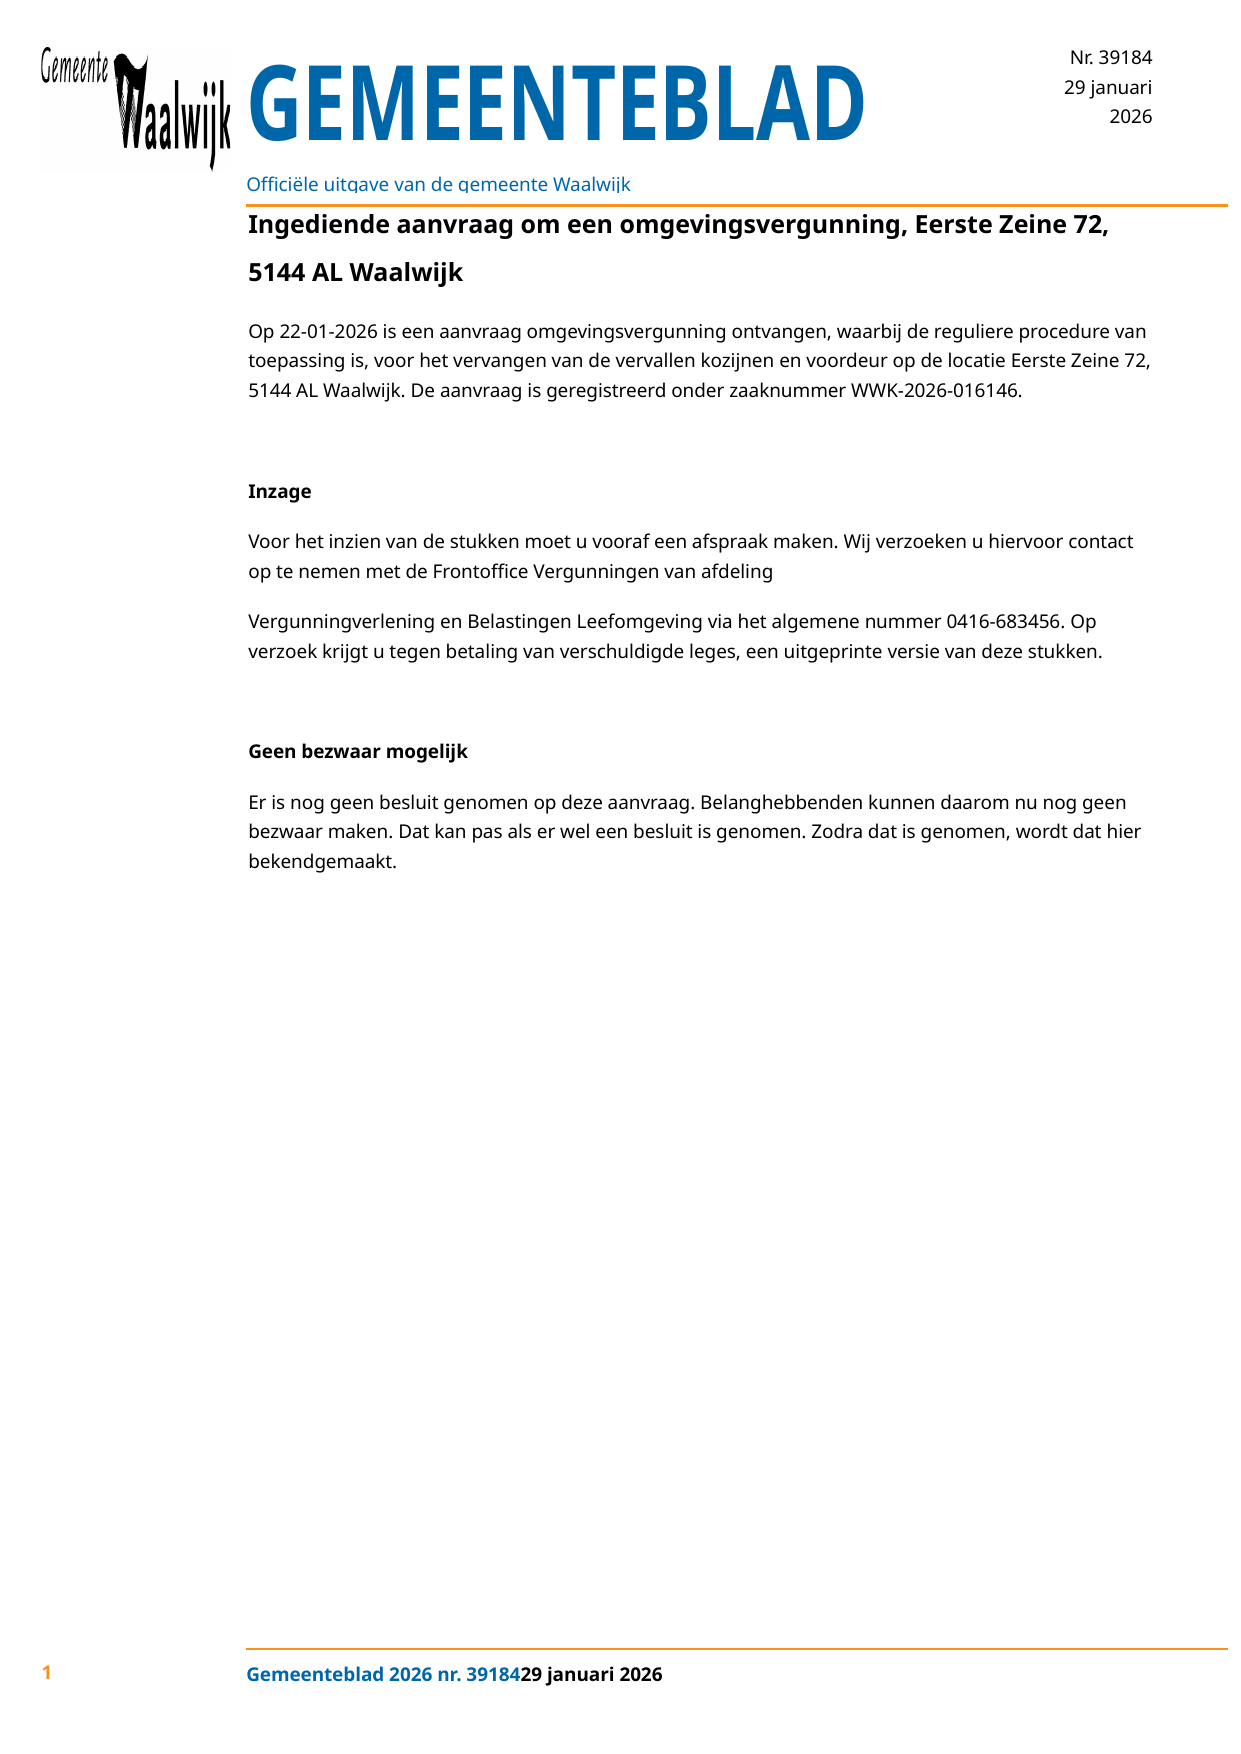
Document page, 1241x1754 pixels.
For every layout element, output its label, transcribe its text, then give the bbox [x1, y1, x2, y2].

text Op 22-01-2026 is een aanvraag omgevingsvergunning ontvangen, waarbij de reguliere procedure van toepassing is, voor het vervangen van de vervallen kozijnen en voordeur op de locatie Eerste Zeine 72, 5144 AL Waalwijk. De aanvraag is geregistreerd onder zaaknummer WWK-2026-016146. [248, 318, 1152, 403]
text Er is nog geen besluit genomen op deze aanvraag. Belanghebbenden kunnen daarom nu nog geen bezwaar maken. Dat kan pas als er wel een besluit is genomen. Zodra dat is genomen, wordt dat hier bekendgemaakt. [248, 789, 1152, 874]
text Voor het inzien van de stukken moet u vooraf een afspraak maken. Wij verzoeken u hiervoor contact op te nemen met de Frontoffice Vergunningen van afdeling [248, 528, 1152, 584]
text Ingediende aanvraag om een omgevingsvergunning, Eerste Zeine 72, 5144 AL Waalwijk [248, 207, 1152, 288]
text Geen bezwaar mogelijk [248, 739, 1152, 764]
text Inzage [248, 478, 1152, 504]
text Vergunningverlening en Belastingen Leefomgeving via het algemene nummer 0416-683456. Op verzoek krijgt u tegen betaling van verschuldigde leges, een uitgeprinte versie van deze stukken. [248, 608, 1152, 664]
picture [41, 47, 231, 172]
